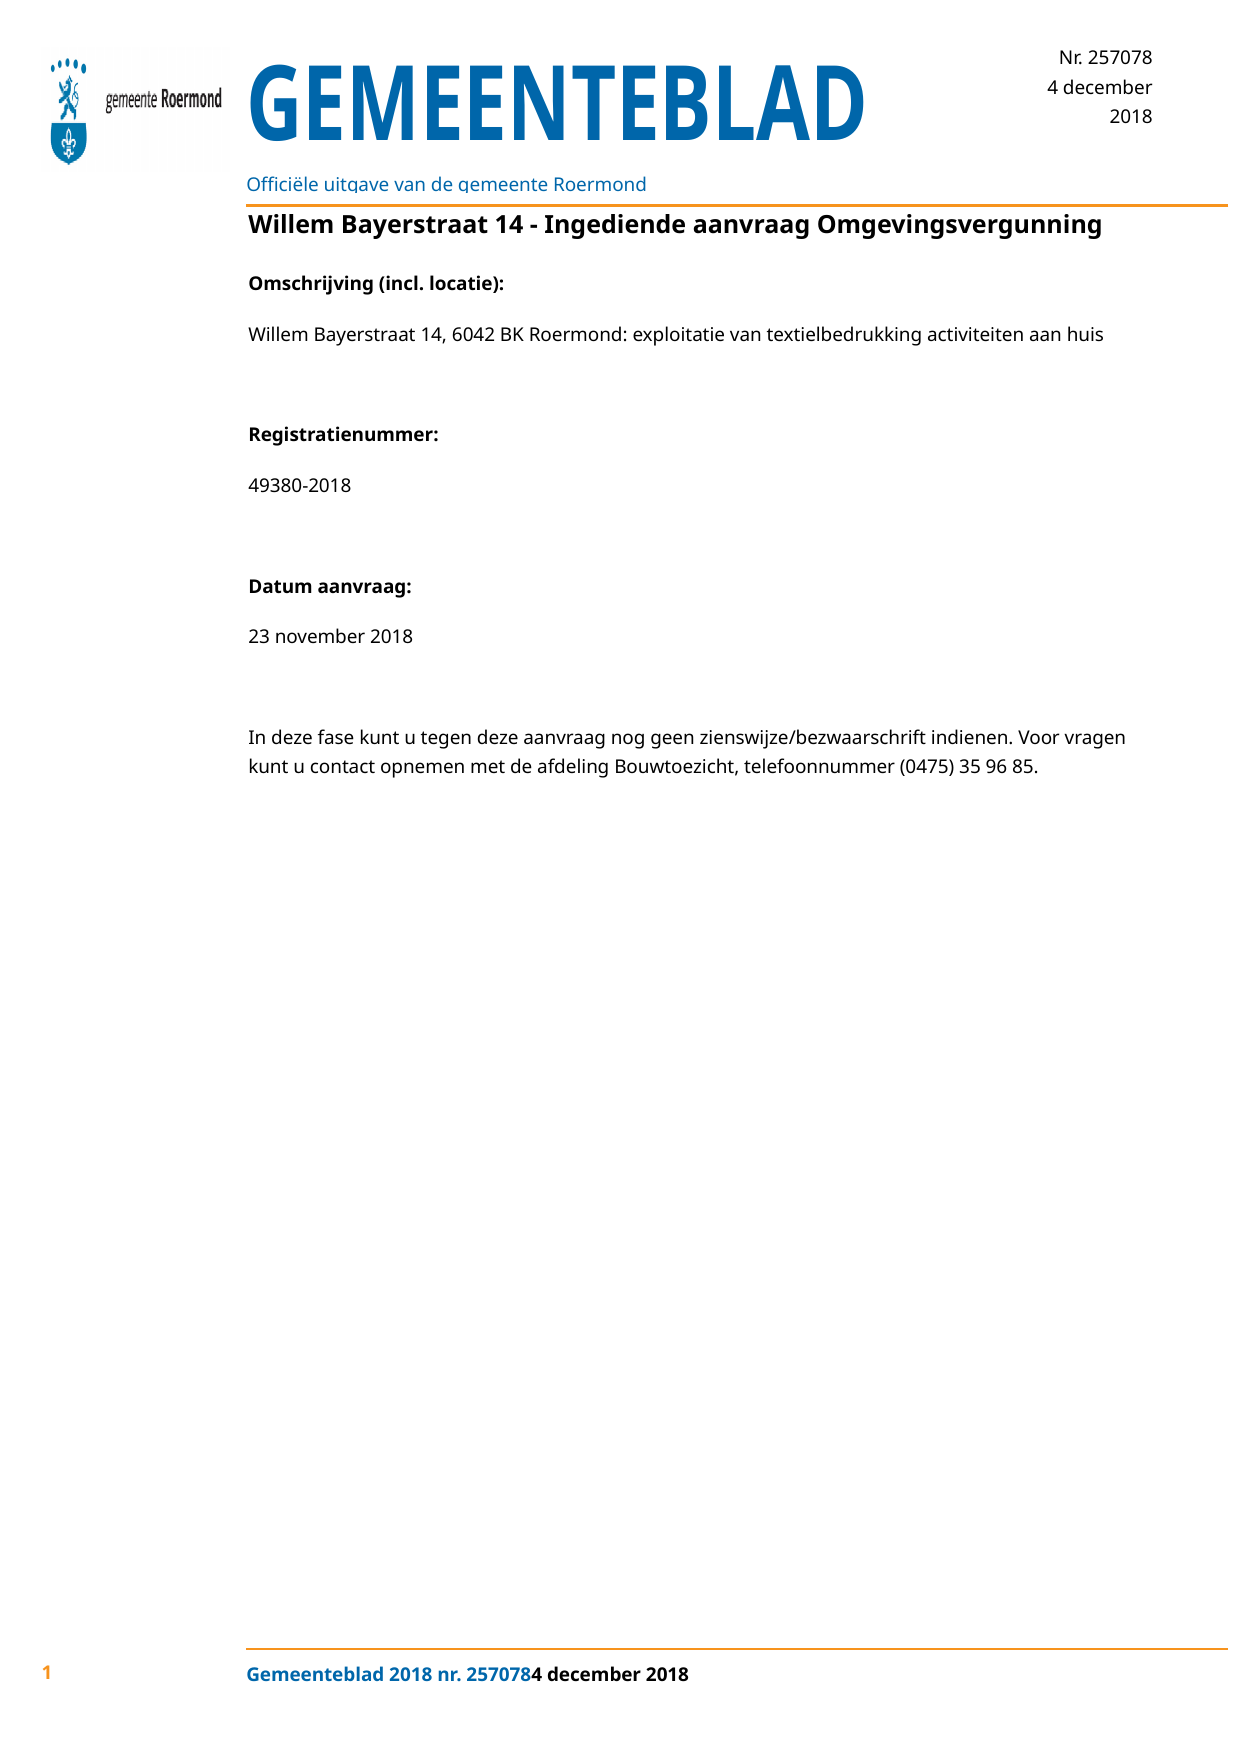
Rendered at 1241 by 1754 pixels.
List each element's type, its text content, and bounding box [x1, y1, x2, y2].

text Datum aanvraag: [248, 573, 1152, 598]
text In deze fase kunt u tegen deze aanvraag nog geen zienswijze/bezwaarschrift indienen. Voor vragen kunt u contact opnemen met de afdeling Bouwtoezicht, telefoonnummer (0475) 35 96 85. [248, 724, 1152, 779]
text Omschrijving (incl. locatie): [248, 270, 1152, 296]
text Willem Bayerstraat 14, 6042 BK Roermond: exploitatie van textielbedrukking activiteiten aan huis [248, 321, 1152, 346]
text Willem Bayerstraat 14 - Ingediende aanvraag Omgevingsvergunning [248, 207, 1152, 241]
text 49380-2018 [248, 472, 1152, 498]
text Registratienummer: [248, 422, 1152, 447]
picture [41, 47, 231, 172]
text 23 november 2018 [248, 623, 1152, 649]
